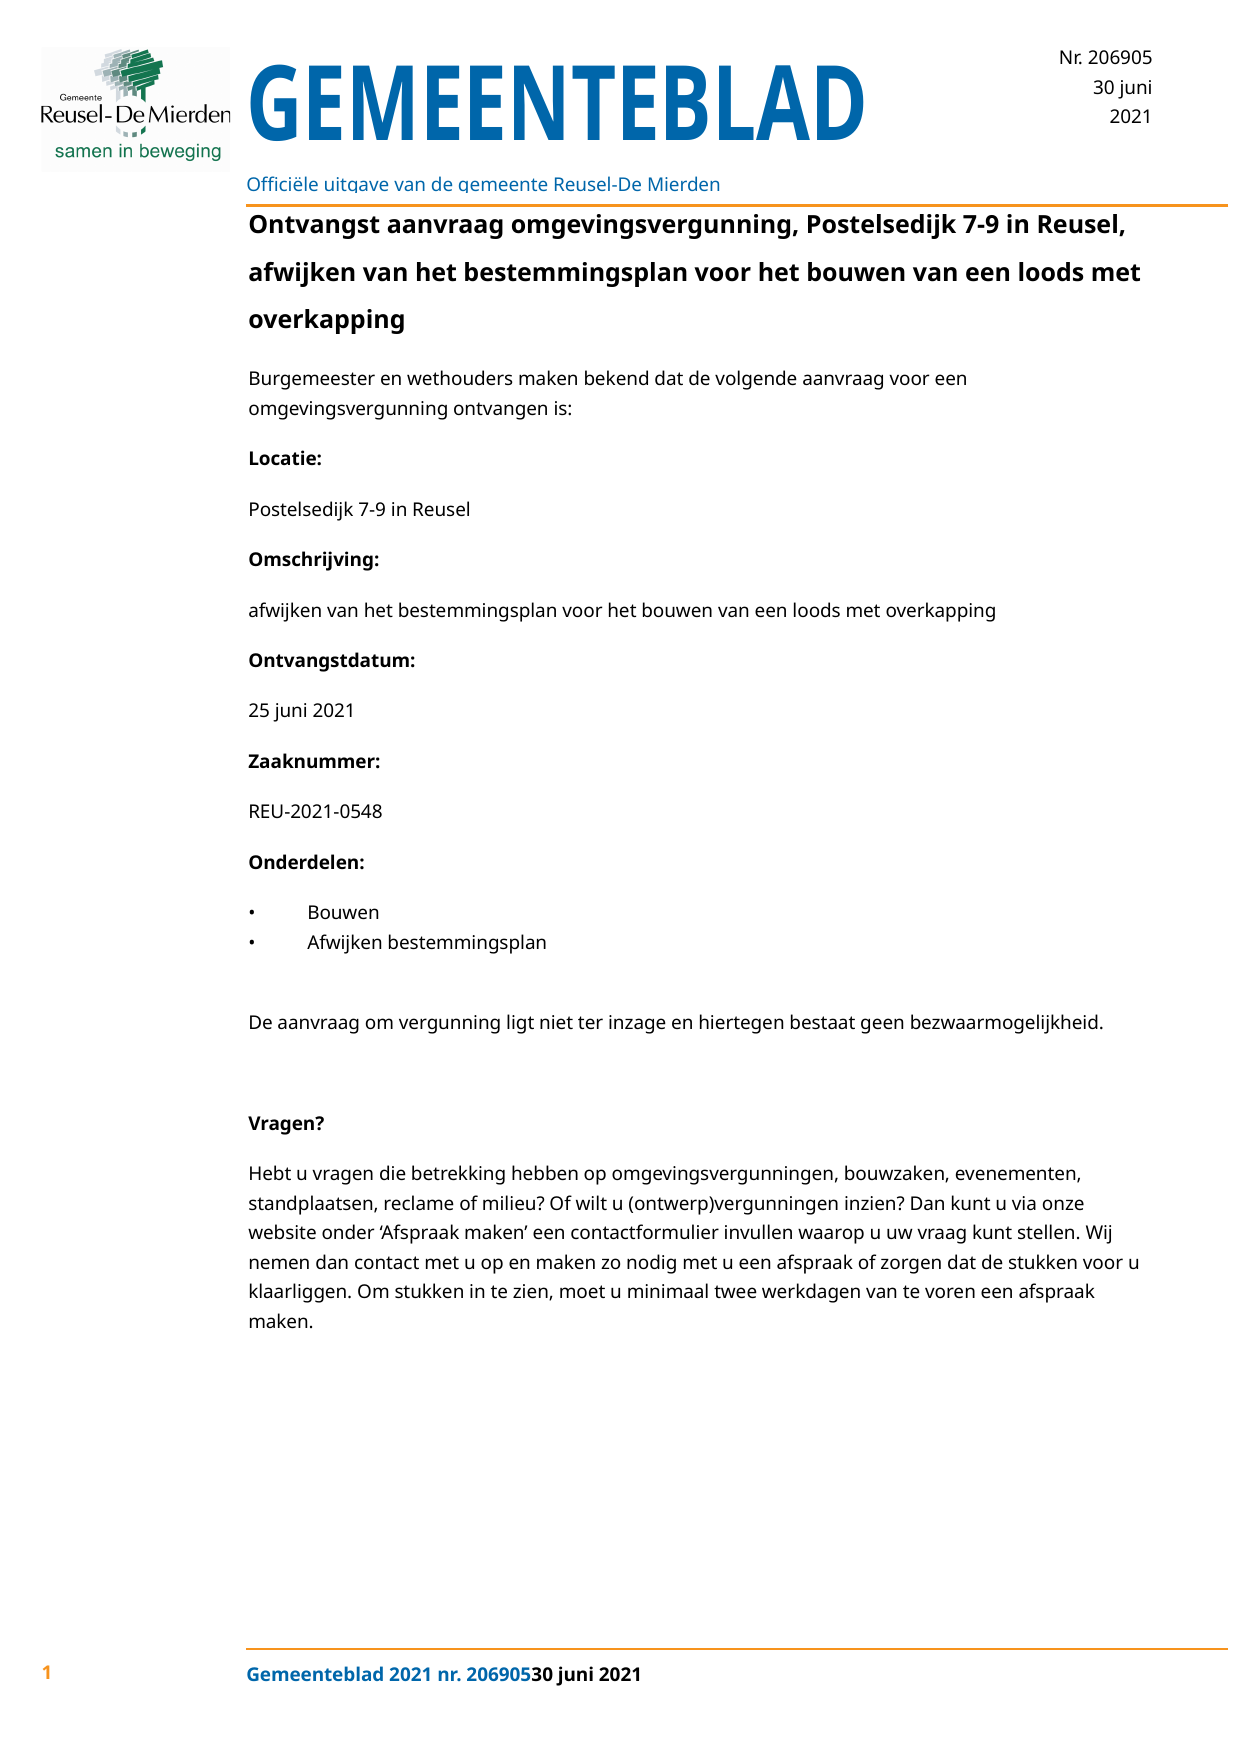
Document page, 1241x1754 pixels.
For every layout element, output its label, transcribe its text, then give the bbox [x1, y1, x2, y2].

text Onderdelen: [248, 849, 1152, 874]
text Omschrijving: [248, 546, 1152, 572]
text 25 juni 2021 [248, 698, 1152, 723]
text REU-2021-0548 [248, 798, 1152, 824]
text Postelsedijk 7-9 in Reusel [248, 496, 1152, 522]
text Ontvangst aanvraag omgevingsvergunning, Postelsedijk 7-9 in Reusel, afwijken van het bestemmingsplan voor het bouwen van een loods met overkapping [248, 207, 1152, 336]
picture [41, 47, 231, 172]
list Afwijken bestemmingsplan [248, 929, 1152, 954]
text De aanvraag om vergunning ligt niet ter inzage en hiertegen bestaat geen bezwaarmogelijkheid. [248, 1009, 1152, 1034]
text afwijken van het bestemmingsplan voor het bouwen van een loods met overkapping [248, 597, 1152, 622]
list Bouwen [248, 899, 1152, 925]
text Burgemeester en wethouders maken bekend dat de volgende aanvraag voor een omgevingsvergunning ontvangen is: [248, 366, 1152, 421]
text Hebt u vragen die betrekking hebben op omgevingsvergunningen, bouwzaken, evenementen, standplaatsen, reclame of milieu? Of wilt u (ontwerp)vergunningen inzien? Dan kunt u via onze website onder ‘Afspraak maken’ een contactformulier invullen waarop u uw vraag kunt stellen. Wij nemen dan contact met u op en maken zo nodig met u een afspraak of zorgen dat de stukken voor u klaarliggen. Om stukken in te zien, moet u minimaal twee werkdagen van te voren een afspraak maken. [248, 1160, 1152, 1334]
text Ontvangstdatum: [248, 647, 1152, 673]
text Locatie: [248, 446, 1152, 471]
text Vragen? [248, 1110, 1152, 1135]
text Zaaknummer: [248, 748, 1152, 774]
